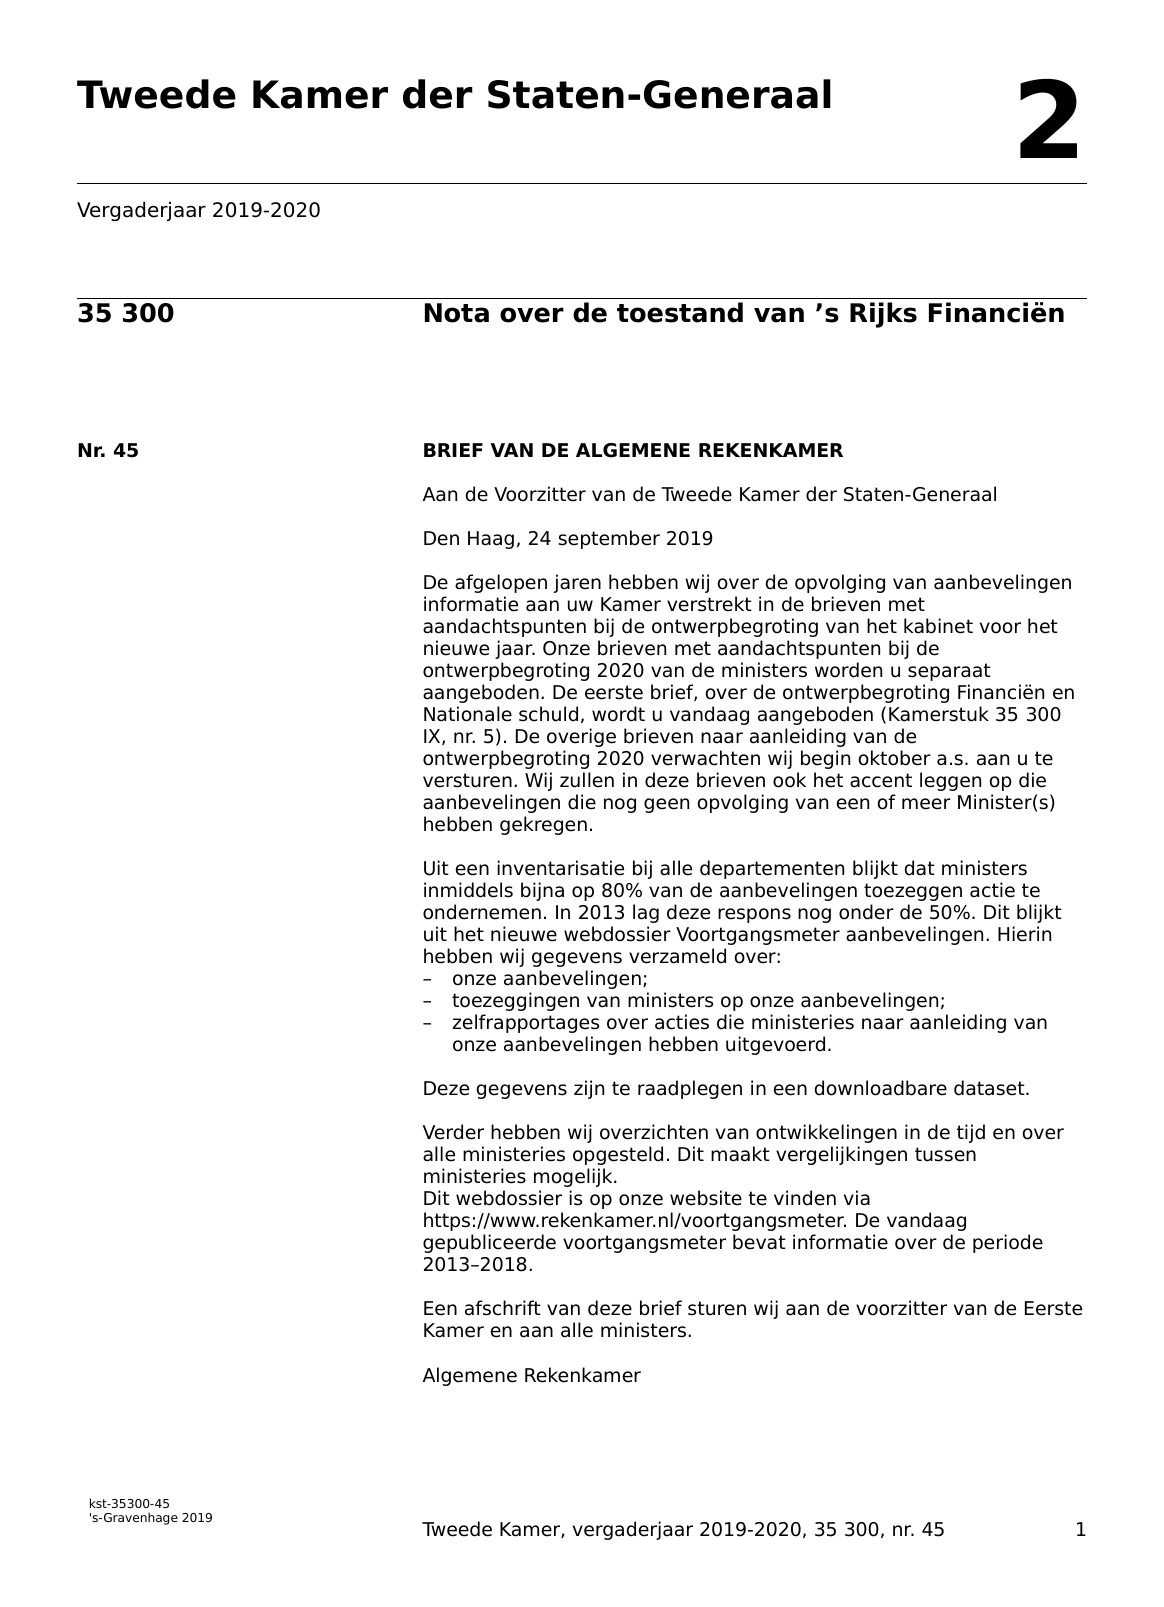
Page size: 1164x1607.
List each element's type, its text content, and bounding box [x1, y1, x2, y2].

subtitle 35 300 Nota over de toestand van ’s Rijks Financiën [77, 299, 1087, 329]
text Algemene Rekenkamer [422, 1364, 1087, 1386]
table_header Tweede Kamer der Staten-Generaal [77, 59, 886, 183]
text De afgelopen jaren hebben wij over de opvolging van aanbevelingen informatie aan uw Kamer verstrekt in de brieven met aandachtspunten bij de ontwerpbegroting van het kabinet voor het nieuwe jaar. Onze brieven met aandachtspunten bij de ontwerpbegroting 2020 van de ministers worden u separaat aangeboden. De eerste brief, over de ontwerpbegroting Financiën en Nationale schuld, wordt u vandaag aangeboden (Kamerstuk 35 300 IX, nr. 5). De overige brieven naar aanleiding van de ontwerpbegroting 2020 verwachten wij begin oktober a.s. aan u te versturen. Wij zullen in deze brieven ook het accent leggen op die aanbevelingen die nog geen opvolging van een of meer Minister(s) hebben gekregen. [422, 572, 1087, 836]
text 's-Gravenhage 2019 [88, 1511, 323, 1525]
table_header 2 [886, 59, 1087, 183]
text – toezeggingen van ministers op onze aanbevelingen; [422, 990, 1087, 1012]
subtitle Nr. 45 BRIEF VAN DE ALGEMENE REKENKAMER [77, 440, 1087, 462]
text Verder hebben wij overzichten van ontwikkelingen in de tijd en over alle ministeries opgesteld. Dit maakt vergelijkingen tussen ministeries mogelijk. [422, 1122, 1087, 1188]
text Dit webdossier is op onze website te vinden via https://www.rekenkamer.nl/voortgangsmeter. De vandaag gepubliceerde voortgangsmeter bevat informatie over de periode 2013–2018. [422, 1188, 1087, 1276]
text Uit een inventarisatie bij alle departementen blijkt dat ministers inmiddels bijna op 80% van de aanbevelingen toezeggen actie te ondernemen. In 2013 lag deze respons nog onder de 50%. Dit blijkt uit het nieuwe webdossier Voortgangsmeter aanbevelingen. Hierin hebben wij gegevens verzameld over: [422, 858, 1087, 968]
text – zelfrapportages over acties die ministeries naar aanleiding van onze aanbevelingen hebben uitgevoerd. [422, 1012, 1087, 1056]
text Deze gegevens zijn te raadplegen in een downloadbare dataset. [422, 1078, 1087, 1100]
text – onze aanbevelingen; [422, 968, 1087, 990]
text Een afschrift van deze brief sturen wij aan de voorzitter van de Eerste Kamer en aan alle ministers. [422, 1298, 1087, 1342]
table_cell Vergaderjaar 2019-2020 [77, 184, 1087, 298]
text Aan de Voorzitter van de Tweede Kamer der Staten-Generaal [422, 484, 1087, 506]
text Den Haag, 24 september 2019 [422, 528, 1087, 550]
text kst-35300-45 [88, 1497, 323, 1511]
